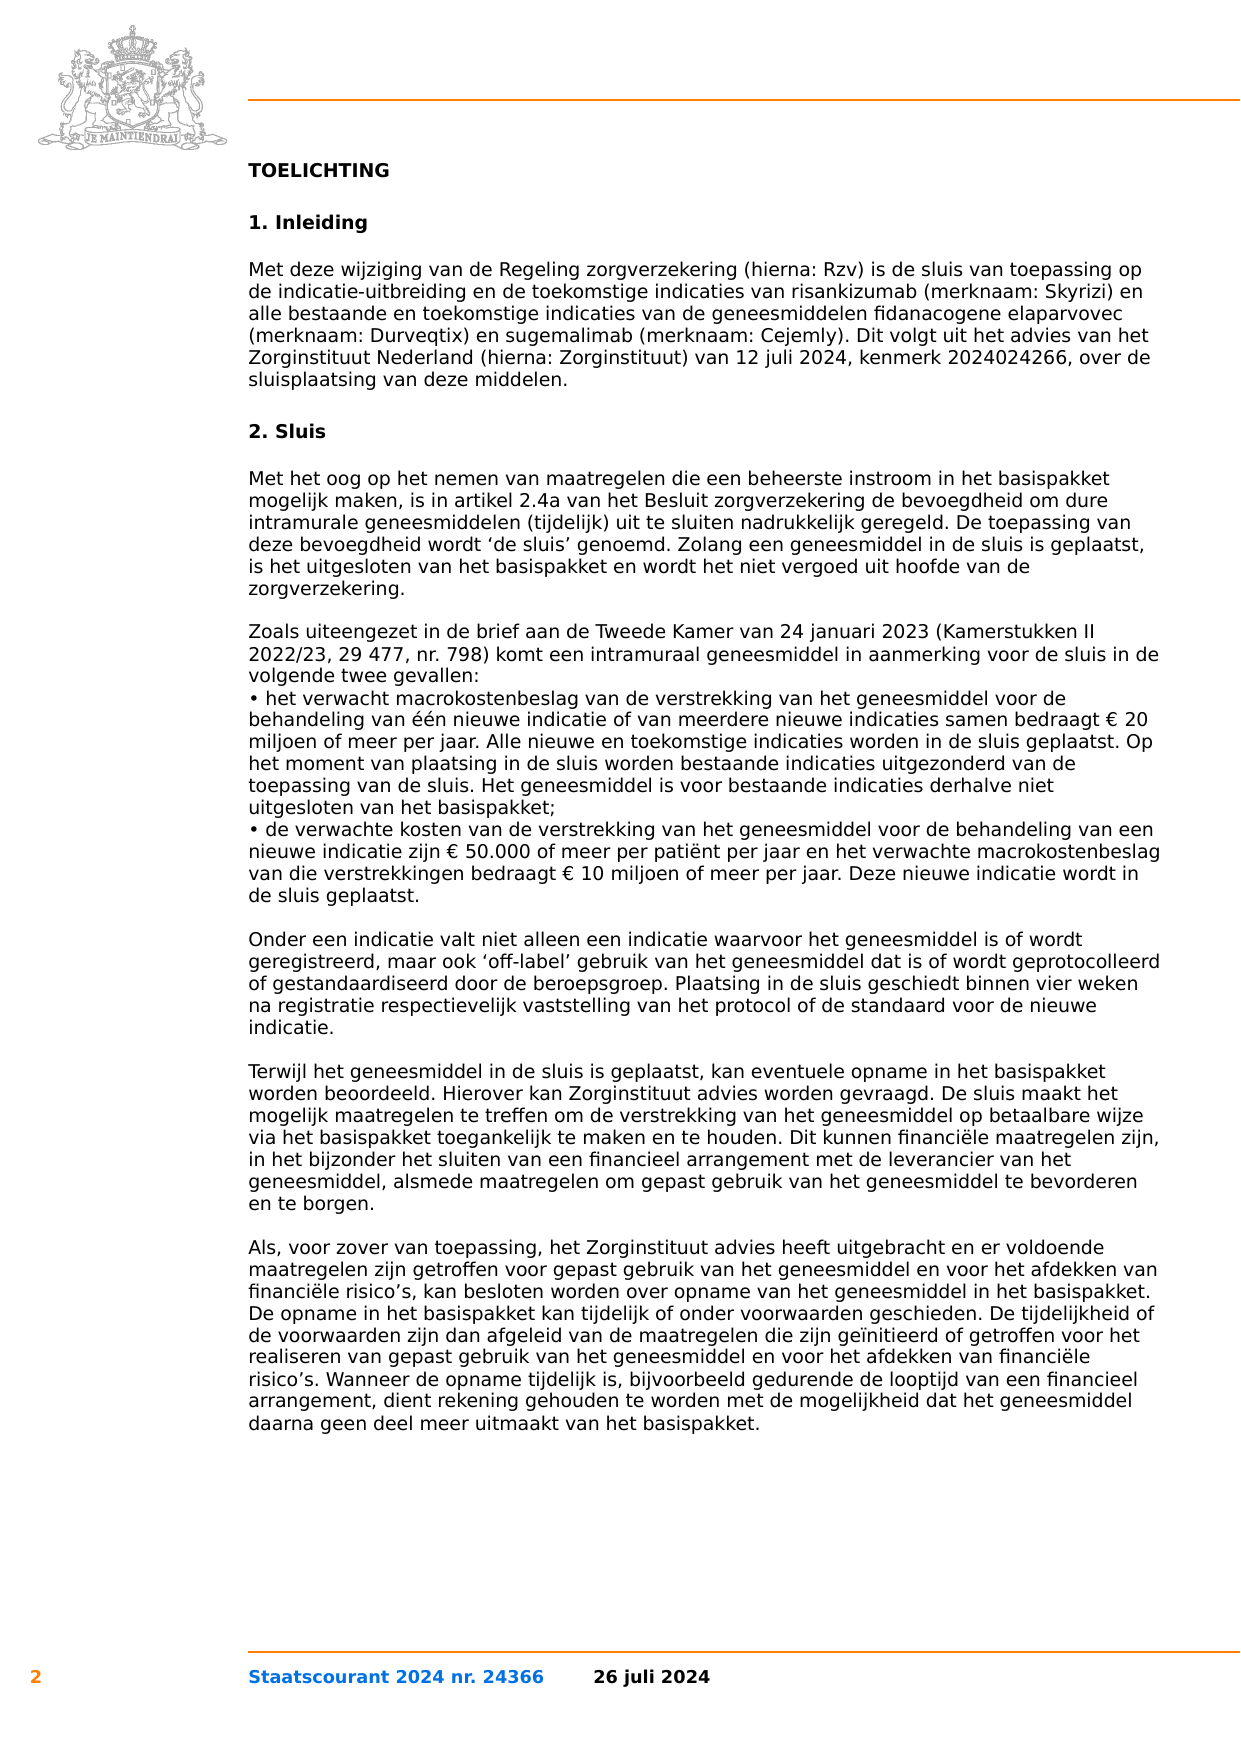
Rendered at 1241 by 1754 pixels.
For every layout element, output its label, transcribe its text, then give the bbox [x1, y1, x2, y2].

subtitle 2. Sluis [248, 421, 1163, 443]
text Met deze wijziging van de Regeling zorgverzekering (hierna: Rzv) is de sluis van toepassing op de indicatie-uitbreiding en de toekomstige indicaties van risankizumab (merknaam: Skyrizi) en alle bestaande en toekomstige indicaties van de geneesmiddelen fidanacogene elaparvovec (merknaam: Durveqtix) en sugemalimab (merknaam: Cejemly). Dit volgt uit het advies van het Zorginstituut Nederland (hierna: Zorginstituut) van 12 juli 2024, kenmerk 2024024266, over de sluisplaatsing van deze middelen. [248, 259, 1163, 391]
subtitle 1. Inleiding [248, 212, 1163, 234]
text Met het oog op het nemen van maatregelen die een beheerste instroom in het basispakket mogelijk maken, is in artikel 2.4a van het Besluit zorgverzekering de bevoegdheid om dure intramurale geneesmiddelen (tijdelijk) uit te sluiten nadrukkelijk geregeld. De toepassing van deze bevoegdheid wordt ‘de sluis’ genoemd. Zolang een geneesmiddel in de sluis is geplaatst, is het uitgesloten van het basispakket en wordt het niet vergoed uit hoofde van de zorgverzekering. [248, 468, 1163, 599]
text Zoals uiteengezet in de brief aan de Tweede Kamer van 24 januari 2023 (Kamerstukken II 2022/23, 29 477, nr. 798) komt een intramuraal geneesmiddel in aanmerking voor de sluis in de volgende twee gevallen: [248, 621, 1163, 687]
text Onder een indicatie valt niet alleen een indicatie waarvoor het geneesmiddel is of wordt geregistreerd, maar ook ‘off-label’ gebruik van het geneesmiddel dat is of wordt geprotocolleerd of gestandaardiseerd door de beroepsgroep. Plaatsing in de sluis geschiedt binnen vier weken na registratie respectievelijk vaststelling van het protocol of de standaard voor de nieuwe indicatie. [248, 929, 1163, 1039]
text Terwijl het geneesmiddel in de sluis is geplaatst, kan eventuele opname in het basispakket worden beoordeeld. Hierover kan Zorginstituut advies worden gevraagd. De sluis maakt het mogelijk maatregelen te treffen om de verstrekking van het geneesmiddel op betaalbare wijze via het basispakket toegankelijk te maken en te houden. Dit kunnen financiële maatregelen zijn, in het bijzonder het sluiten van een financieel arrangement met de leverancier van het geneesmiddel, alsmede maatregelen om gepast gebruik van het geneesmiddel te bevorderen en te borgen. [248, 1061, 1163, 1215]
text • de verwachte kosten van de verstrekking van het geneesmiddel voor de behandeling van een nieuwe indicatie zijn € 50.000 of meer per patiënt per jaar en het verwachte macrokostenbeslag van die verstrekkingen bedraagt € 10 miljoen of meer per jaar. Deze nieuwe indicatie wordt in de sluis geplaatst. [248, 819, 1163, 907]
text De opname in het basispakket kan tijdelijk of onder voorwaarden geschieden. De tijdelijkheid of de voorwaarden zijn dan afgeleid van de maatregelen die zijn geïnitieerd of getroffen voor het realiseren van gepast gebruik van het geneesmiddel en voor het afdekken van financiële risico’s. Wanneer de opname tijdelijk is, bijvoorbeeld gedurende de looptijd van een financieel arrangement, dient rekening gehouden te worden met de mogelijkheid dat het geneesmiddel daarna geen deel meer uitmaakt van het basispakket. [248, 1302, 1163, 1434]
subtitle TOELICHTING [248, 160, 1163, 182]
text • het verwacht macrokostenbeslag van de verstrekking van het geneesmiddel voor de behandeling van één nieuwe indicatie of van meerdere nieuwe indicaties samen bedraagt € 20 miljoen of meer per jaar. Alle nieuwe en toekomstige indicaties worden in de sluis geplaatst. Op het moment van plaatsing in de sluis worden bestaande indicaties uitgezonderd van de toepassing van de sluis. Het geneesmiddel is voor bestaande indicaties derhalve niet uitgesloten van het basispakket; [248, 687, 1163, 819]
picture [38, 25, 227, 150]
text Als, voor zover van toepassing, het Zorginstituut advies heeft uitgebracht en er voldoende maatregelen zijn getroffen voor gepast gebruik van het geneesmiddel en voor het afdekken van financiële risico’s, kan besloten worden over opname van het geneesmiddel in het basispakket. [248, 1237, 1163, 1302]
